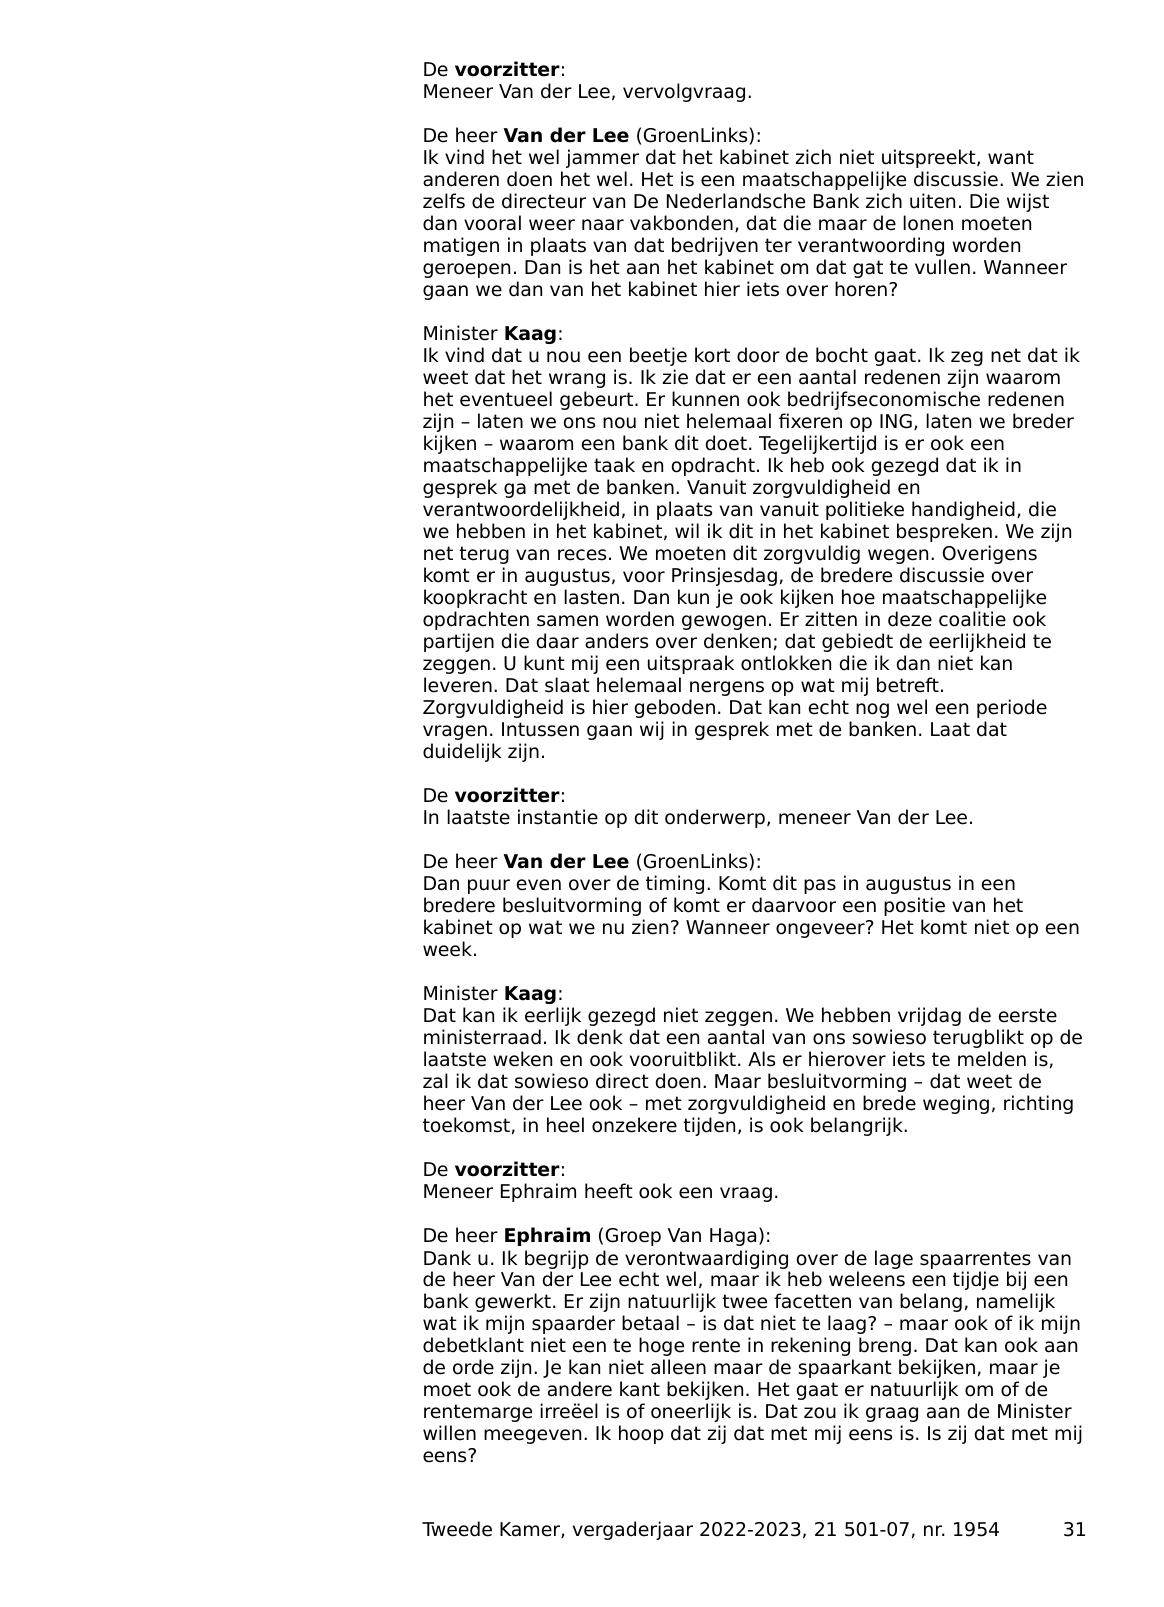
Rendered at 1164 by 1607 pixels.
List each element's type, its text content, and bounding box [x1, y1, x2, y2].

text Dank u. Ik begrijp de verontwaardiging over de lage spaarrentes van de heer Van der Lee echt wel, maar ik heb weleens een tijdje bij een bank gewerkt. Er zijn natuurlijk twee facetten van belang, namelijk wat ik mijn spaarder betaal – is dat niet te laag? – maar ook of ik mijn debetklant niet een te hoge rente in rekening breng. Dat kan ook aan de orde zijn. Je kan niet alleen maar de spaarkant bekijken, maar je moet ook de andere kant bekijken. Het gaat er natuurlijk om of de rentemarge irreëel is of oneerlijk is. Dat zou ik graag aan de Minister willen meegeven. Ik hoop dat zij dat met mij eens is. Is zij dat met mij eens? [422, 1247, 1087, 1467]
text Minister Kaag: [422, 323, 1087, 345]
text Dan puur even over de timing. Komt dit pas in augustus in een bredere besluitvorming of komt er daarvoor een positie van het kabinet op wat we nu zien? Wanneer ongeveer? Het komt niet op een week. [422, 873, 1087, 961]
text De heer Van der Lee (GroenLinks): [422, 125, 1087, 147]
text Meneer Van der Lee, vervolgvraag. [422, 81, 1087, 103]
text De voorzitter: [422, 785, 1087, 807]
text Dat kan ik eerlijk gezegd niet zeggen. We hebben vrijdag de eerste ministerraad. Ik denk dat een aantal van ons sowieso terugblikt op de laatste weken en ook vooruitblikt. Als er hierover iets te melden is, zal ik dat sowieso direct doen. Maar besluitvorming – dat weet de heer Van der Lee ook – met zorgvuldigheid en brede weging, richting toekomst, in heel onzekere tijden, is ook belangrijk. [422, 1005, 1087, 1137]
text De heer Ephraim (Groep Van Haga): [422, 1225, 1087, 1247]
text Ik vind het wel jammer dat het kabinet zich niet uitspreekt, want anderen doen het wel. Het is een maatschappelijke discussie. We zien zelfs de directeur van De Nederlandsche Bank zich uiten. Die wijst dan vooral weer naar vakbonden, dat die maar de lonen moeten matigen in plaats van dat bedrijven ter verantwoording worden geroepen. Dan is het aan het kabinet om dat gat te vullen. Wanneer gaan we dan van het kabinet hier iets over horen? [422, 147, 1087, 301]
text De heer Van der Lee (GroenLinks): [422, 851, 1087, 873]
text In laatste instantie op dit onderwerp, meneer Van der Lee. [422, 807, 1087, 829]
text Ik vind dat u nou een beetje kort door de bocht gaat. Ik zeg net dat ik weet dat het wrang is. Ik zie dat er een aantal redenen zijn waarom het eventueel gebeurt. Er kunnen ook bedrijfseconomische redenen zijn – laten we ons nou niet helemaal fixeren op ING, laten we breder kijken – waarom een bank dit doet. Tegelijkertijd is er ook een maatschappelijke taak en opdracht. Ik heb ook gezegd dat ik in gesprek ga met de banken. Vanuit zorgvuldigheid en verantwoordelijkheid, in plaats van vanuit politieke handigheid, die we hebben in het kabinet, wil ik dit in het kabinet bespreken. We zijn net terug van reces. We moeten dit zorgvuldig wegen. Overigens komt er in augustus, voor Prinsjesdag, de bredere discussie over koopkracht en lasten. Dan kun je ook kijken hoe maatschappelijke opdrachten samen worden gewogen. Er zitten in deze coalitie ook partijen die daar anders over denken; dat gebiedt de eerlijkheid te zeggen. U kunt mij een uitspraak ontlokken die ik dan niet kan leveren. Dat slaat helemaal nergens op wat mij betreft. Zorgvuldigheid is hier geboden. Dat kan echt nog wel een periode vragen. Intussen gaan wij in gesprek met de banken. Laat dat duidelijk zijn. [422, 345, 1087, 763]
text De voorzitter: [422, 1159, 1087, 1181]
text De voorzitter: [422, 59, 1087, 81]
text Minister Kaag: [422, 983, 1087, 1005]
text Meneer Ephraim heeft ook een vraag. [422, 1181, 1087, 1203]
